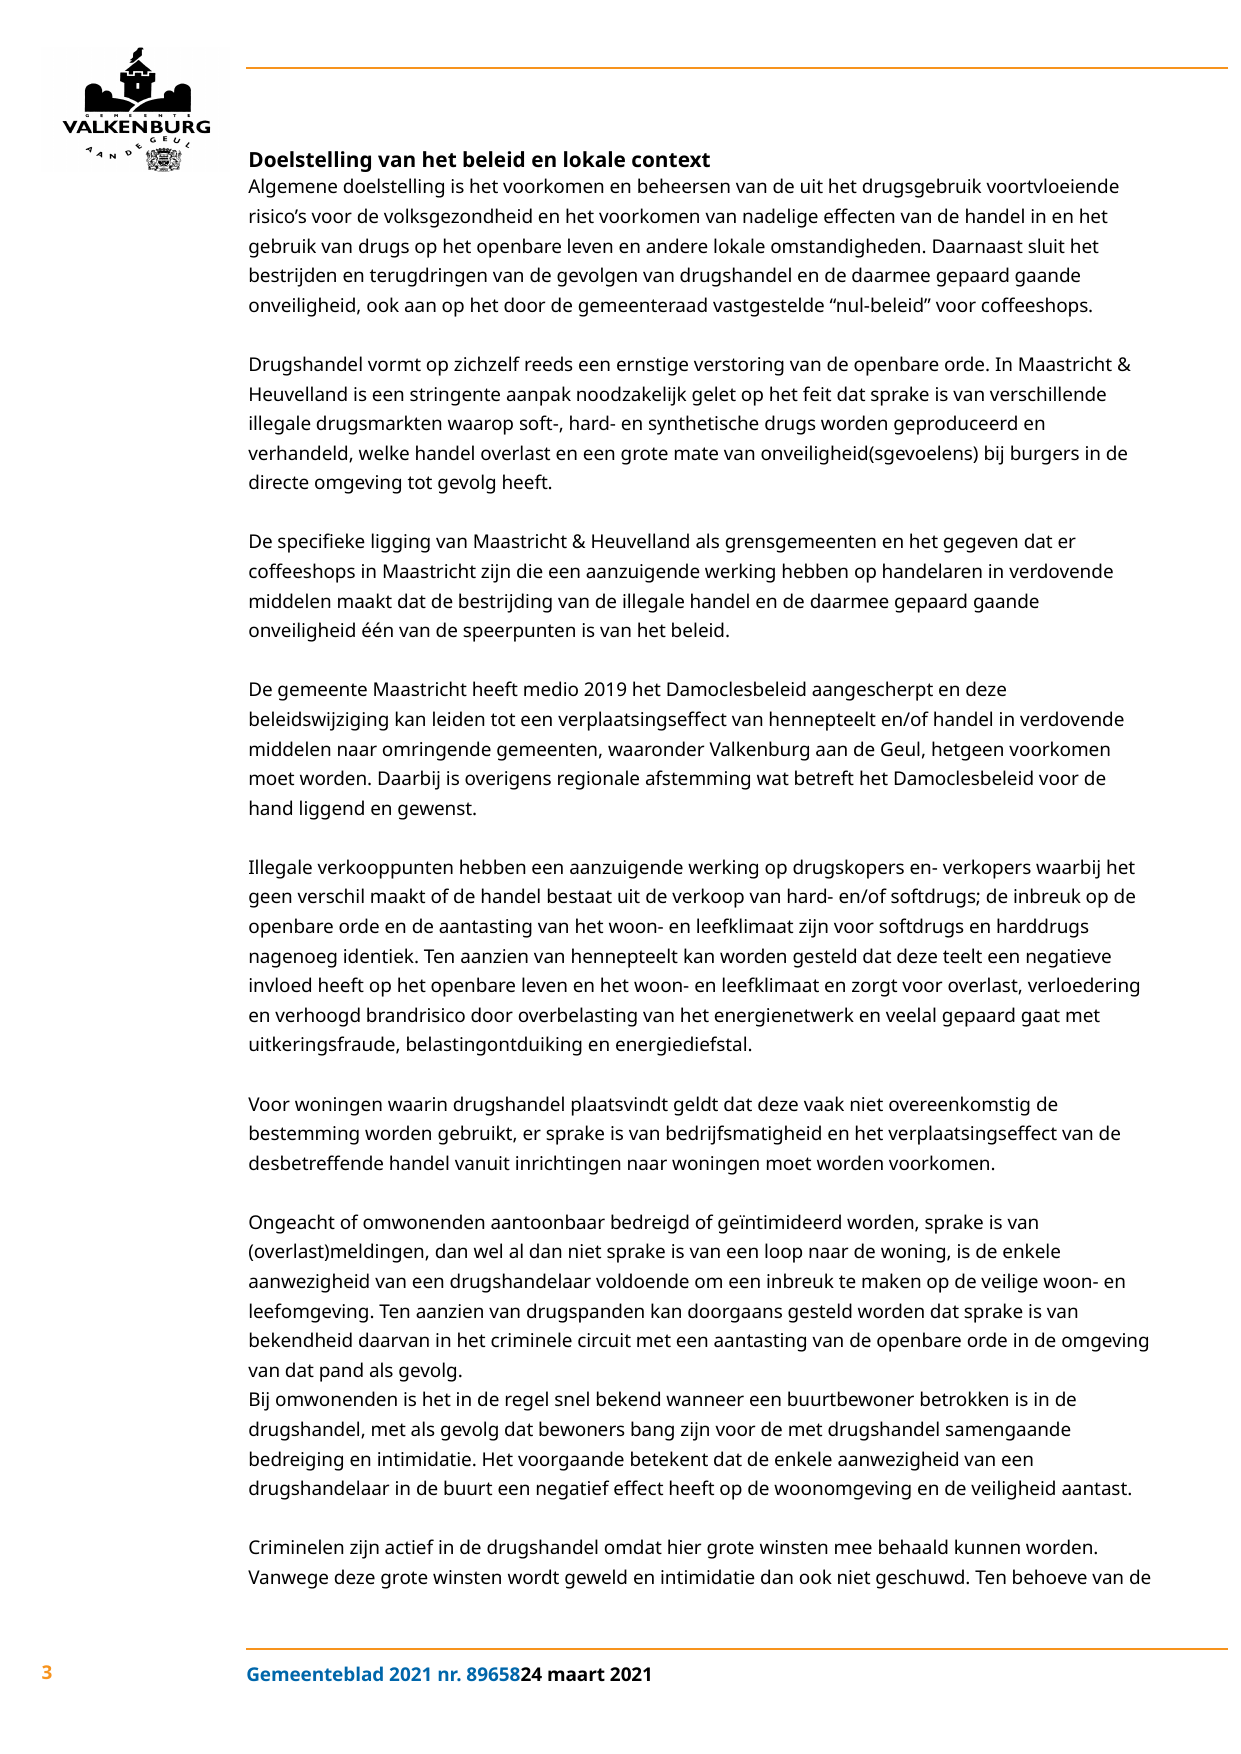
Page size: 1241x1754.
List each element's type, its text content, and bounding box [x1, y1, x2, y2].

text De specifieke ligging van Maastricht & Heuvelland als grensgemeenten en het gegeven dat er coffeeshops in Maastricht zijn die een aanzuigende werking hebben op handelaren in verdovende middelen maakt dat de bestrijding van de illegale handel en de daarmee gepaard gaande onveiligheid één van de speerpunten is van het beleid. [248, 529, 1152, 643]
text Drugshandel vormt op zichzelf reeds een ernstige verstoring van de openbare orde. In Maastricht & Heuvelland is een stringente aanpak noodzakelijk gelet op het feit dat sprake is van verschillende illegale drugsmarkten waarop soft-, hard- en synthetische drugs worden geproduceerd en verhandeld, welke handel overlast en een grote mate van onveiligheid(sgevoelens) bij burgers in de directe omgeving tot gevolg heeft. [248, 351, 1152, 495]
text Algemene doelstelling is het voorkomen en beheersen van de uit het drugsgebruik voortvloeiende risico’s voor de volksgezondheid en het voorkomen van nadelige effecten van de handel in en het gebruik van drugs op het openbare leven en andere lokale omstandigheden. Daarnaast sluit het bestrijden en terugdringen van de gevolgen van drugshandel en de daarmee gepaard gaande onveiligheid, ook aan op het door de gemeenteraad vastgestelde “nul-beleid” voor coffeeshops. [248, 174, 1152, 318]
picture [41, 47, 231, 172]
text Doelstelling van het beleid en lokale context [248, 145, 1152, 174]
text Bij omwonenden is het in de regel snel bekend wanneer een buurtbewoner betrokken is in de drugshandel, met als gevolg dat bewoners bang zijn voor de met drugshandel samengaande bedreiging en intimidatie. Het voorgaande betekent dat de enkele aanwezigheid van een drugshandelaar in de buurt een negatief effect heeft op de woonomgeving en de veiligheid aantast. [248, 1387, 1152, 1501]
text De gemeente Maastricht heeft medio 2019 het Damoclesbeleid aangescherpt en deze beleidswijziging kan leiden tot een verplaatsingseffect van hennepteelt en/of handel in verdovende middelen naar omringende gemeenten, waaronder Valkenburg aan de Geul, hetgeen voorkomen moet worden. Daarbij is overigens regionale afstemming wat betreft het Damoclesbeleid voor de hand liggend en gewenst. [248, 677, 1152, 821]
text Criminelen zijn actief in de drugshandel omdat hier grote winsten mee behaald kunnen worden. Vanwege deze grote winsten wordt geweld en intimidatie dan ook niet geschuwd. Ten behoeve van de [248, 1534, 1152, 1590]
text Voor woningen waarin drugshandel plaatsvindt geldt dat deze vaak niet overeenkomstig de bestemming worden gebruikt, er sprake is van bedrijfsmatigheid en het verplaatsingseffect van de desbetreffende handel vanuit inrichtingen naar woningen moet worden voorkomen. [248, 1091, 1152, 1176]
text Ongeacht of omwonenden aantoonbaar bedreigd of geïntimideerd worden, sprake is van (overlast)meldingen, dan wel al dan niet sprake is van een loop naar de woning, is de enkele aanwezigheid van een drugshandelaar voldoende om een inbreuk te maken op de veilige woon- en leefomgeving. Ten aanzien van drugspanden kan doorgaans gesteld worden dat sprake is van bekendheid daarvan in het criminele circuit met een aantasting van de openbare orde in de omgeving van dat pand als gevolg. [248, 1209, 1152, 1383]
text Illegale verkooppunten hebben een aanzuigende werking op drugskopers en- verkopers waarbij het geen verschil maakt of de handel bestaat uit de verkoop van hard- en/of softdrugs; de inbreuk op de openbare orde en de aantasting van het woon- en leefklimaat zijn voor softdrugs en harddrugs nagenoeg identiek. Ten aanzien van hennepteelt kan worden gesteld dat deze teelt een negatieve invloed heeft op het openbare leven en het woon- en leefklimaat en zorgt voor overlast, verloedering en verhoogd brandrisico door overbelasting van het energienetwerk en veelal gepaard gaat met uitkeringsfraude, belastingontduiking en energiediefstal. [248, 854, 1152, 1057]
